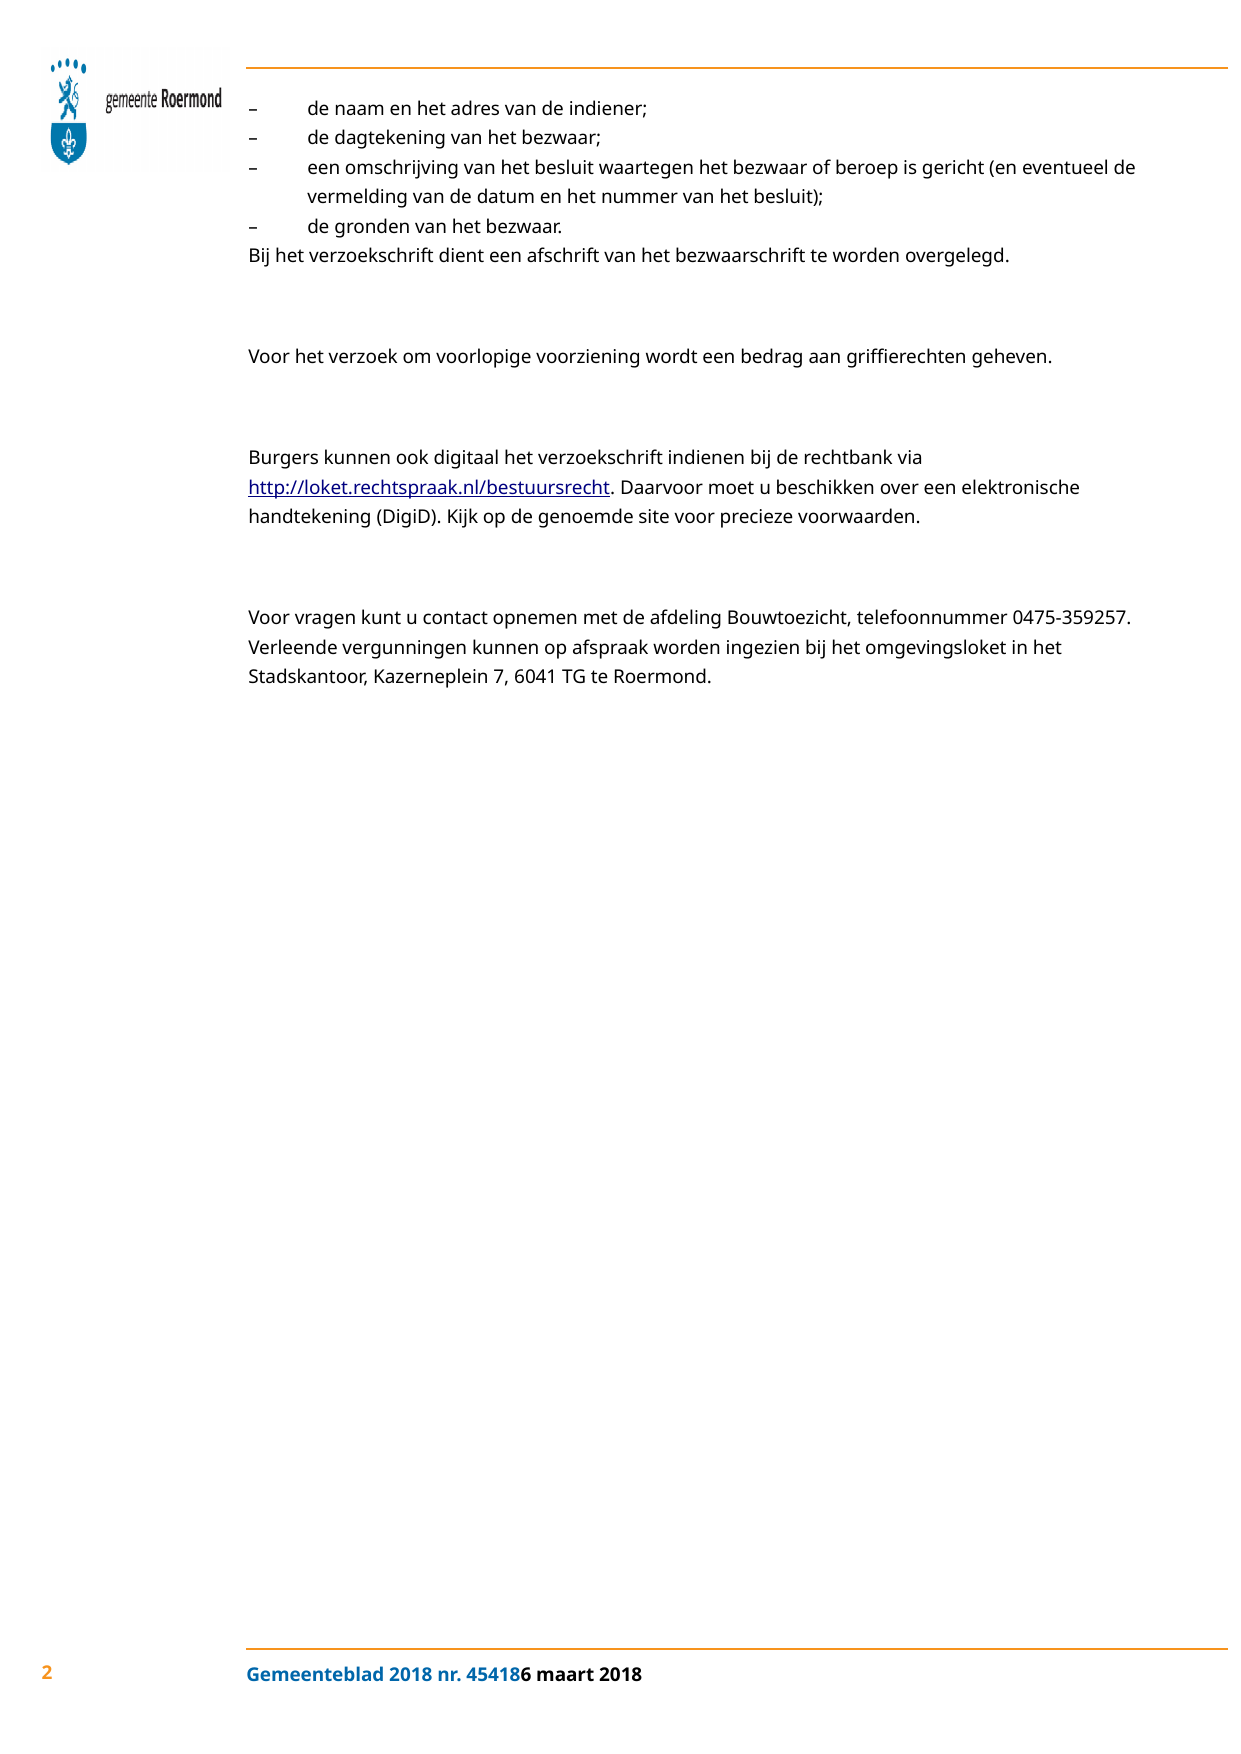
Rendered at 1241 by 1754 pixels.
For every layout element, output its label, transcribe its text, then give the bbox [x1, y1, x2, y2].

text Burgers kunnen ook digitaal het verzoekschrift indienen bij de rechtbank via http://loket.rechtspraak.nl/bestuursrecht. Daarvoor moet u beschikken over een elektronische handtekening (DigiD). Kijk op de genoemde site voor precieze voorwaarden. [248, 444, 1152, 529]
list een omschrijving van het besluit waartegen het bezwaar of beroep is gericht (en eventueel de vermelding van de datum en het nummer van het besluit); [248, 154, 1152, 209]
text Bij het verzoekschrift dient een afschrift van het bezwaarschrift te worden overgelegd. [248, 243, 1152, 268]
text Voor vragen kunt u contact opnemen met de afdeling Bouwtoezicht, telefoonnummer 0475-359257. Verleende vergunningen kunnen op afspraak worden ingezien bij het omgevingsloket in het Stadskantoor, Kazerneplein 7, 6041 TG te Roermond. [248, 604, 1152, 689]
text Voor het verzoek om voorlopige voorziening wordt een bedrag aan griffierechten geheven. [248, 343, 1152, 369]
list de dagtekening van het bezwaar; [248, 124, 1152, 150]
list de naam en het adres van de indiener; [248, 95, 1152, 121]
list de gronden van het bezwaar. [248, 213, 1152, 239]
picture [41, 47, 231, 172]
